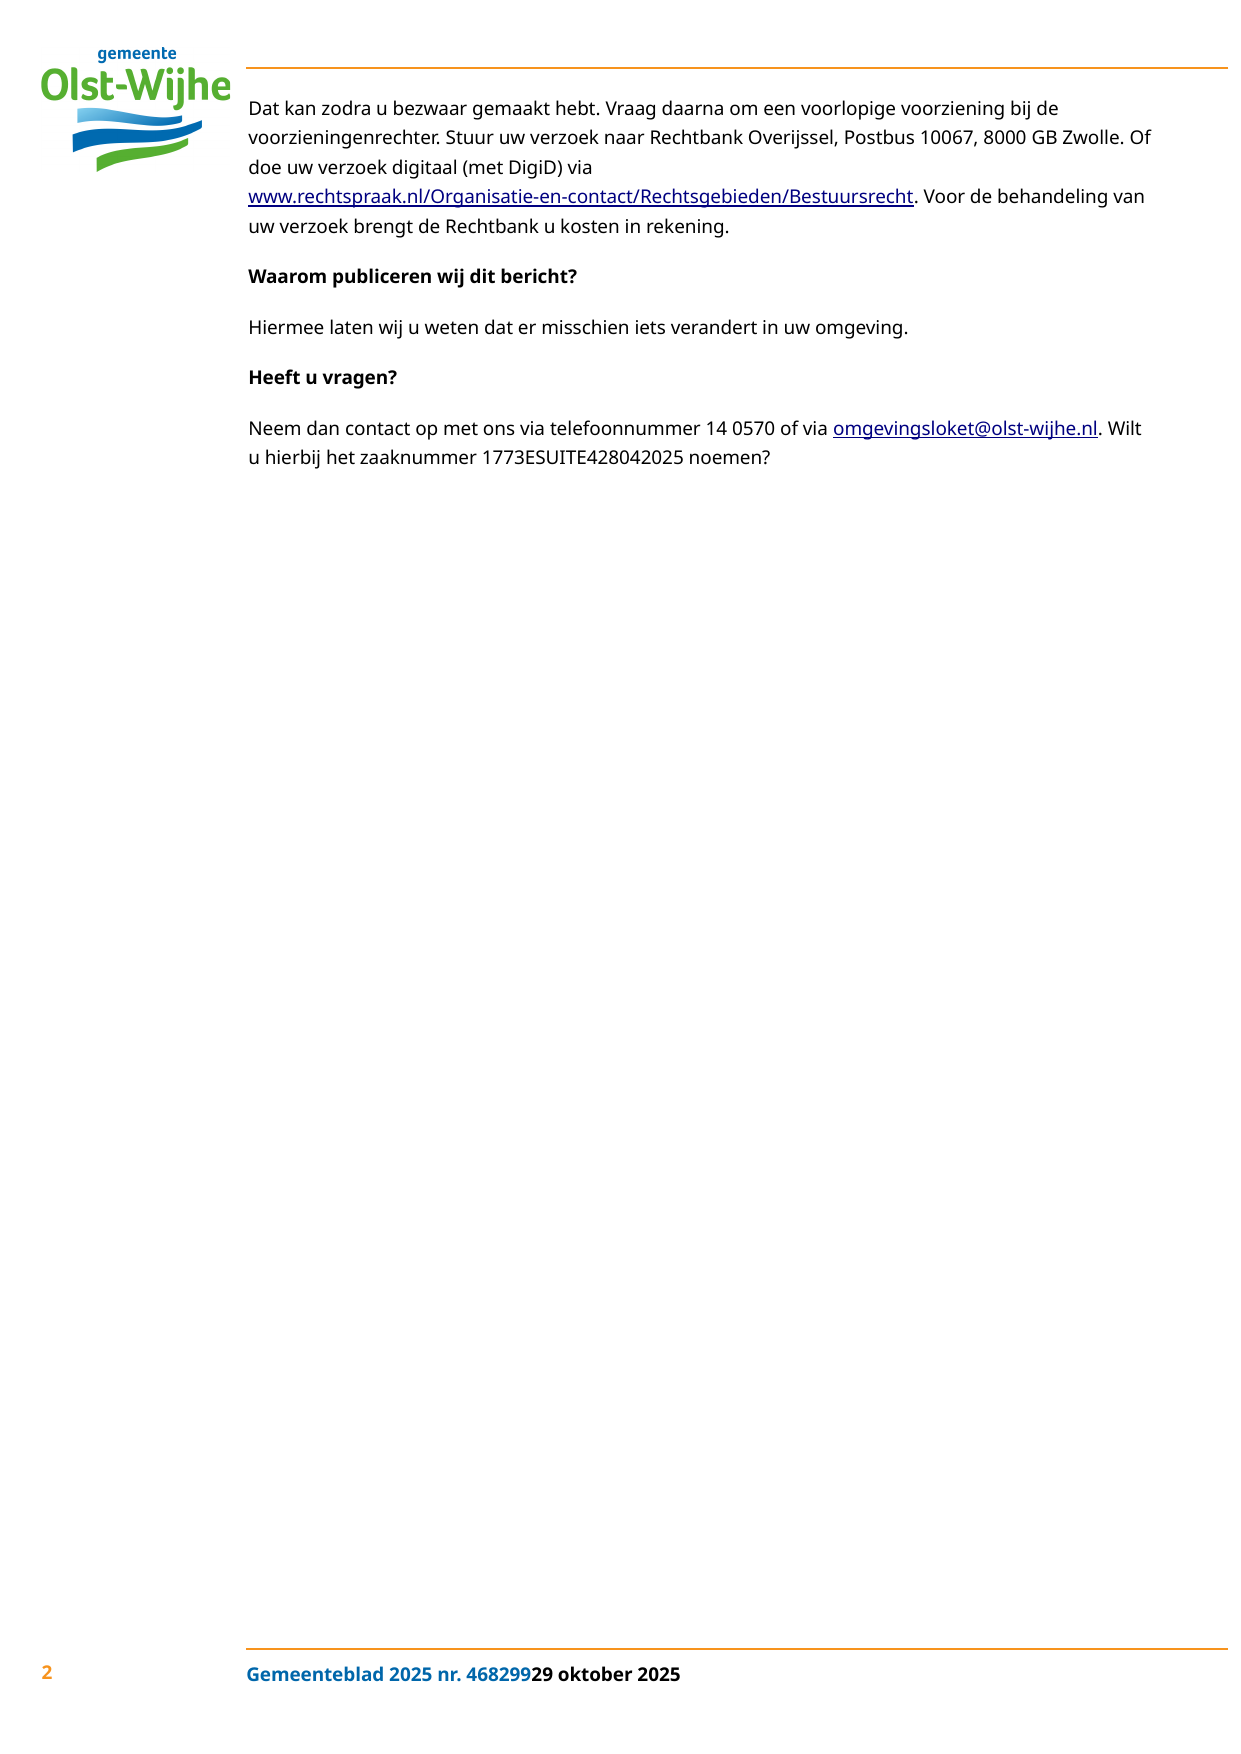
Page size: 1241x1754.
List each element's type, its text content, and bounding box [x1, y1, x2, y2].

text Dat kan zodra u bezwaar gemaakt hebt. Vraag daarna om een voorlopige voorziening bij de voorzieningenrechter. Stuur uw verzoek naar Rechtbank Overijssel, Postbus 10067, 8000 GB Zwolle. Of doe uw verzoek digitaal (met DigiD) via www.rechtspraak.nl/Organisatie-en-contact/Rechtsgebieden/Bestuursrecht. Voor de behandeling van uw verzoek brengt de Rechtbank u kosten in rekening. [248, 95, 1152, 239]
text Heeft u vragen? [248, 364, 1152, 390]
text Hiermee laten wij u weten dat er misschien iets verandert in uw omgeving. [248, 314, 1152, 340]
picture [41, 47, 231, 172]
text Waarom publiceren wij dit bericht? [248, 263, 1152, 289]
text Neem dan contact op met ons via telefoonnummer 14 0570 of via omgevingsloket@olst-wijhe.nl. Wilt u hierbij het zaaknummer 1773ESUITE428042025 noemen? [248, 415, 1152, 470]
